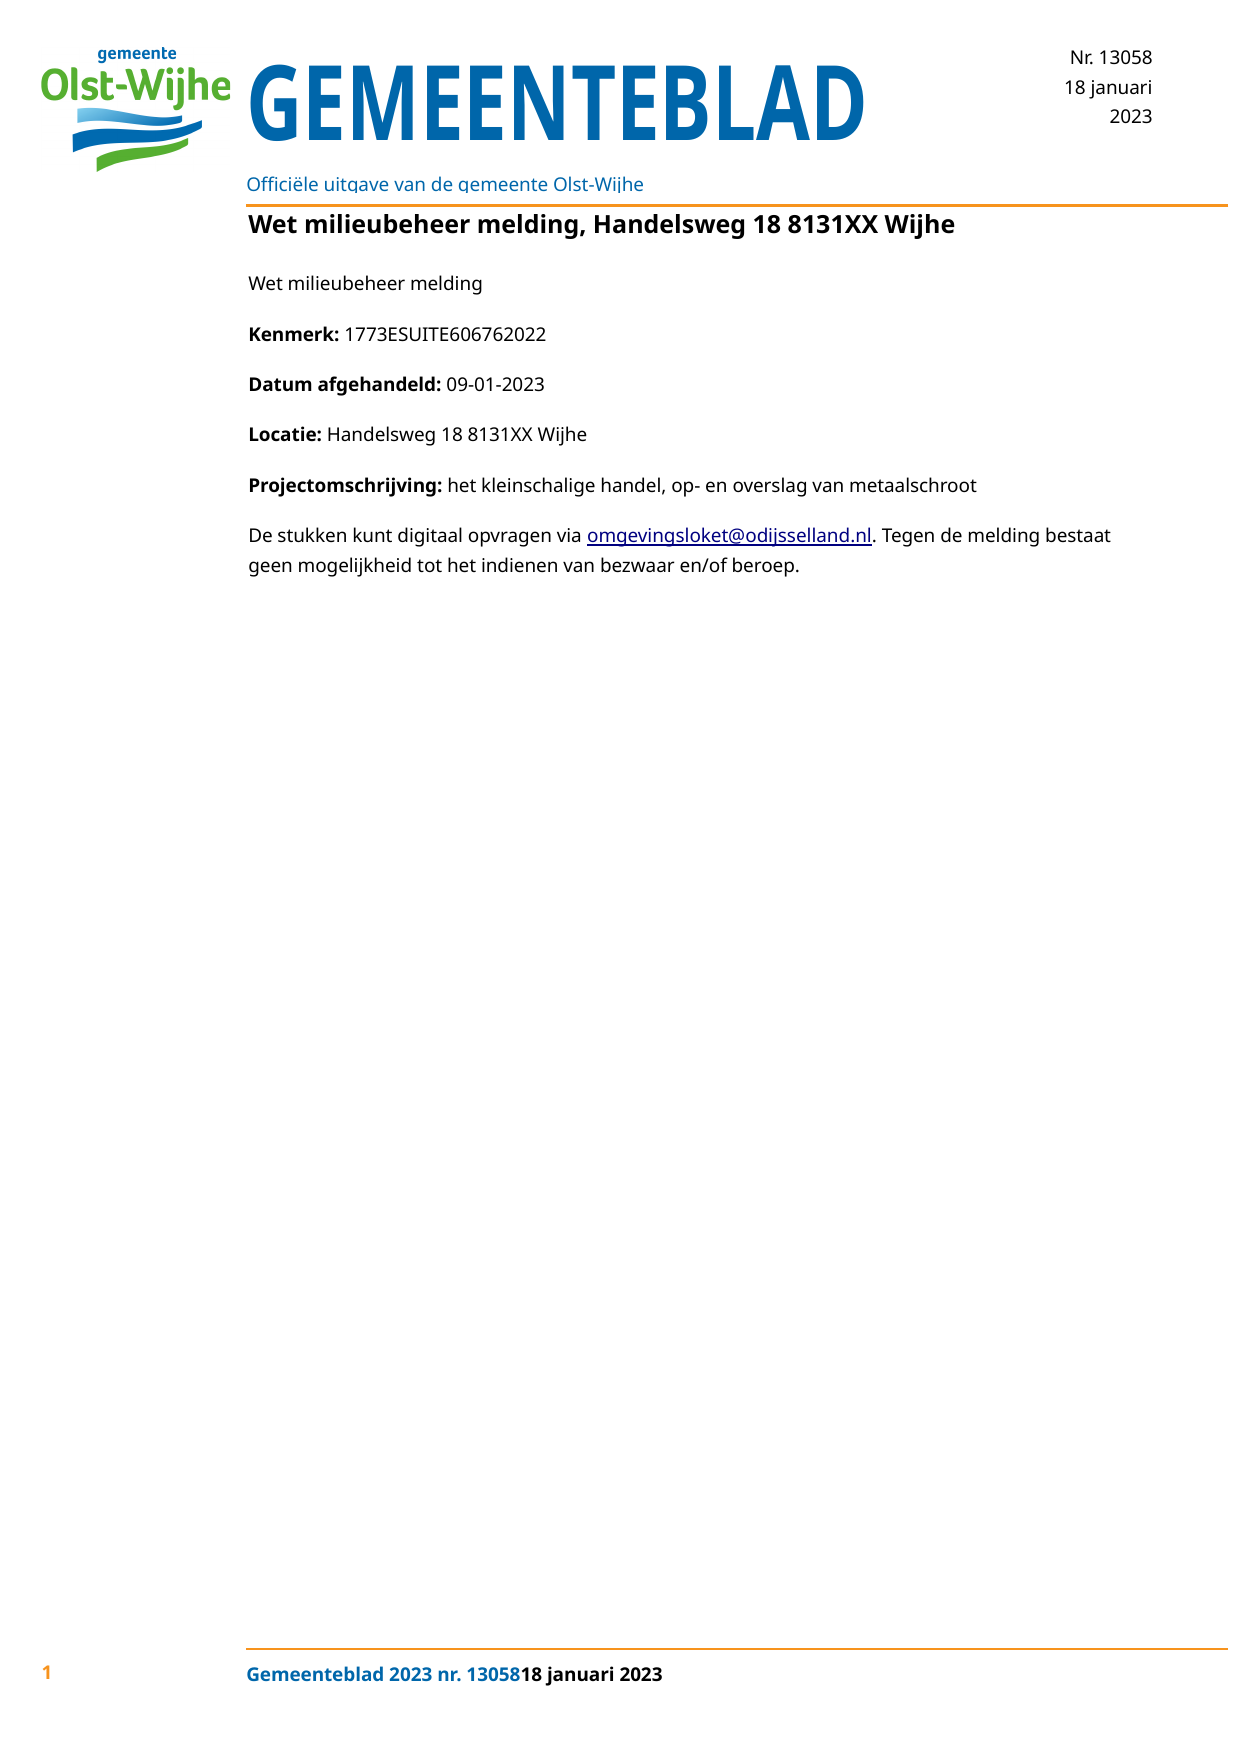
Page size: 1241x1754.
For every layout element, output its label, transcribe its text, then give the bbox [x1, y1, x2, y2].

text Kenmerk: 1773ESUITE606762022 [248, 321, 1152, 346]
text Locatie: Handelsweg 18 8131XX Wijhe [248, 422, 1152, 447]
text Wet milieubeheer melding [248, 270, 1152, 296]
text Projectomschrijving: het kleinschalige handel, op- en overslag van metaalschroot [248, 472, 1152, 498]
text De stukken kunt digitaal opvragen via omgevingsloket@odijsselland.nl. Tegen de melding bestaat geen mogelijkheid tot het indienen van bezwaar en/of beroep. [248, 522, 1152, 578]
text Datum afgehandeld: 09-01-2023 [248, 371, 1152, 397]
text Wet milieubeheer melding, Handelsweg 18 8131XX Wijhe [248, 207, 1152, 241]
picture [41, 47, 231, 172]
